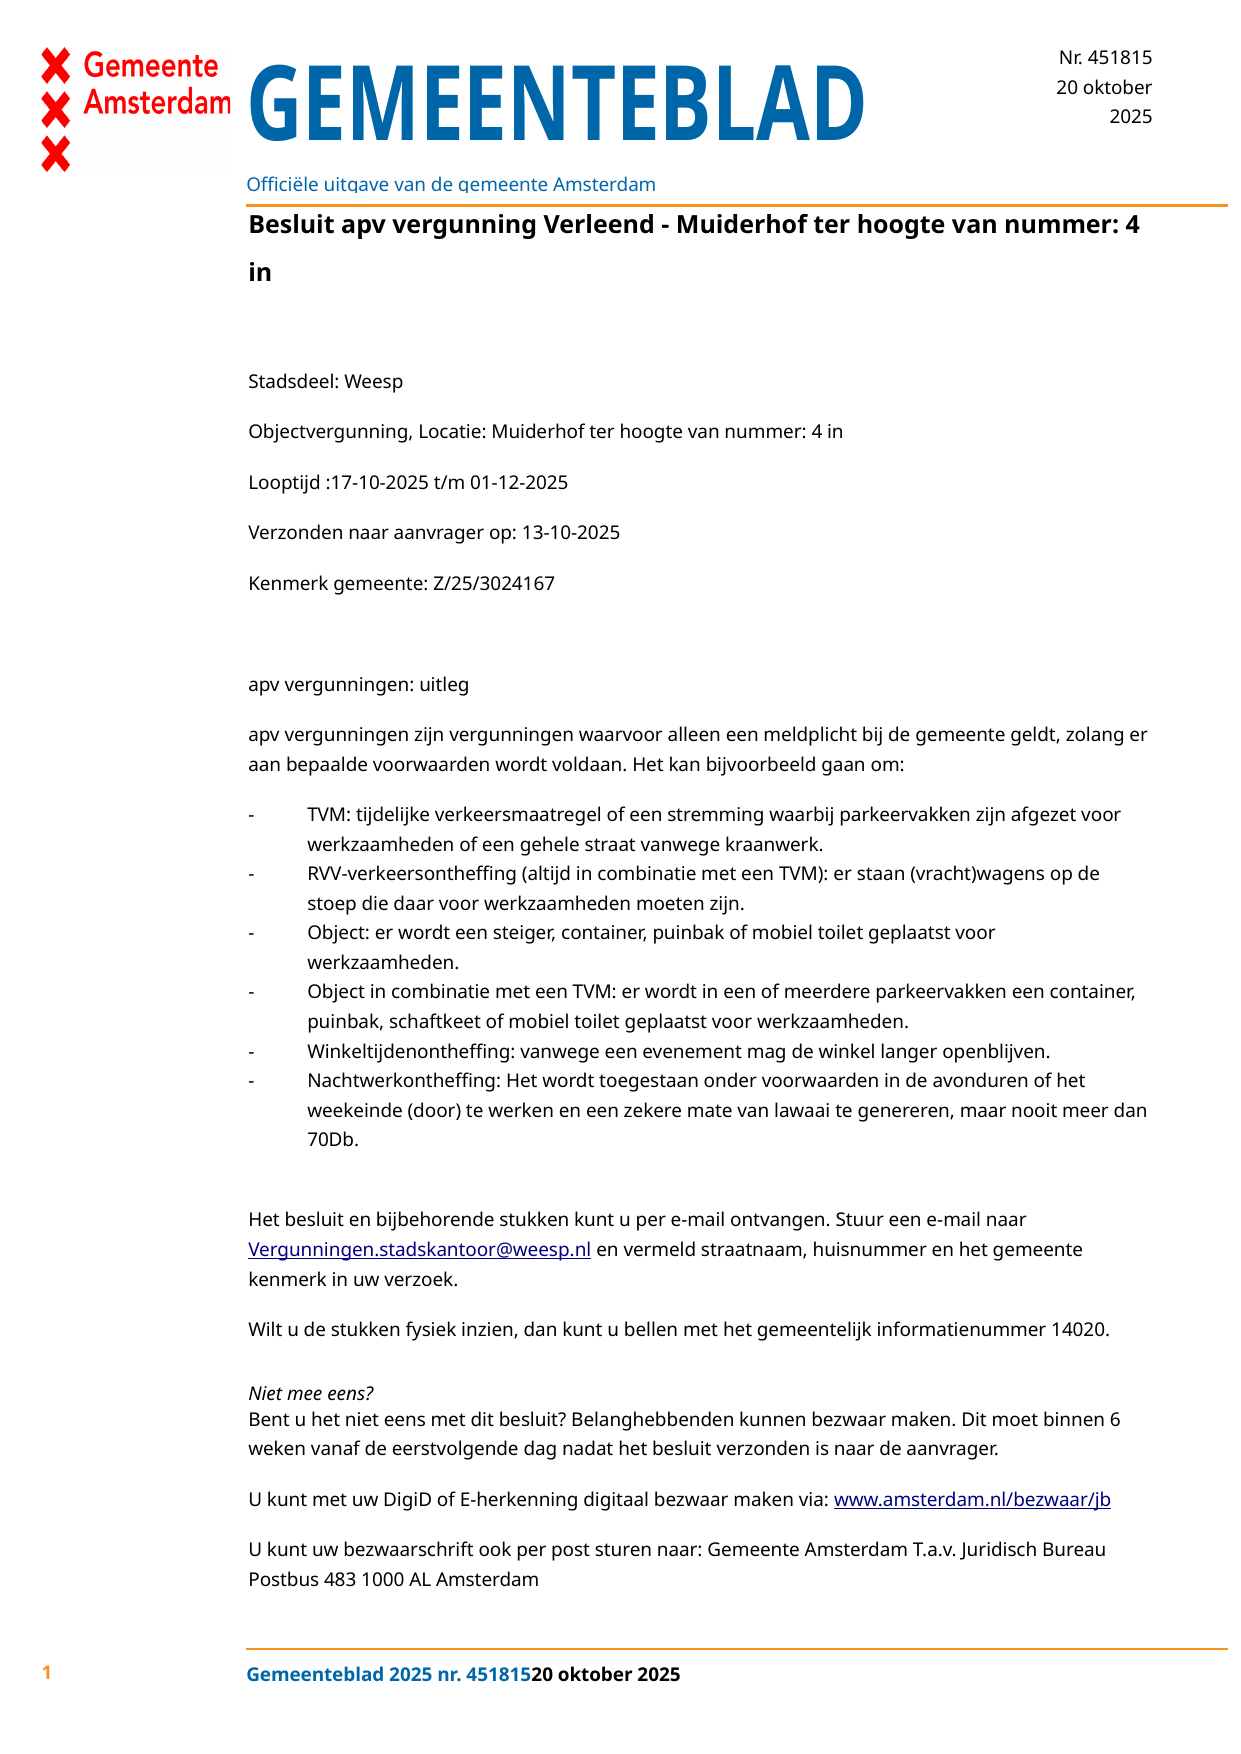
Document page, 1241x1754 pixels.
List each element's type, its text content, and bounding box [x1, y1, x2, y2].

text U kunt met uw DigiD of E-herkenning digitaal bezwaar maken via: www.amsterdam.nl/bezwaar/jb [248, 1486, 1152, 1512]
text Het besluit en bijbehorende stukken kunt u per e-mail ontvangen. Stuur een e-mail naar Vergunningen.stadskantoor@weesp.nl en vermeld straatnaam, huisnummer en het gemeente kenmerk in uw verzoek. [248, 1207, 1152, 1292]
text Kenmerk gemeente: Z/25/3024167 [248, 570, 1152, 596]
text Stadsdeel: Weesp [248, 368, 1152, 394]
list Object in combinatie met een TVM: er wordt in een of meerdere parkeervakken een container, puinbak, schaftkeet of mobiel toilet geplaatst voor werkzaamheden. [248, 979, 1152, 1034]
text Looptijd :17-10-2025 t/m 01-12-2025 [248, 469, 1152, 495]
text Wilt u de stukken fysiek inzien, dan kunt u bellen met het gemeentelijk informatienummer 14020. [248, 1316, 1152, 1342]
text Bent u het niet eens met dit besluit? Belanghebbenden kunnen bezwaar maken. Dit moet binnen 6 weken vanaf de eerstvolgende dag nadat het besluit verzonden is naar de aanvrager. [248, 1406, 1152, 1461]
list Object: er wordt een steiger, container, puinbak of mobiel toilet geplaatst voor werkzaamheden. [248, 919, 1152, 975]
list Nachtwerkontheffing: Het wordt toegestaan onder voorwaarden in de avonduren of het weekeinde (door) te werken en een zekere mate van lawaai te genereren, maar nooit meer dan 70Db. [248, 1067, 1152, 1152]
text apv vergunningen: uitleg [248, 671, 1152, 697]
text Besluit apv vergunning Verleend - Muiderhof ter hoogte van nummer: 4 in [248, 207, 1152, 288]
text U kunt uw bezwaarschrift ook per post sturen naar: Gemeente Amsterdam T.a.v. Juridisch Bureau Postbus 483 1000 AL Amsterdam [248, 1536, 1152, 1592]
text Niet mee eens? [248, 1380, 1152, 1406]
text Verzonden naar aanvrager op: 13-10-2025 [248, 519, 1152, 545]
text Objectvergunning, Locatie: Muiderhof ter hoogte van nummer: 4 in [248, 419, 1152, 444]
list TVM: tijdelijke verkeersmaatregel of een stremming waarbij parkeervakken zijn afgezet voor werkzaamheden of een gehele straat vanwege kraanwerk. [248, 801, 1152, 857]
list Winkeltijdenontheffing: vanwege een evenement mag de winkel langer openblijven. [248, 1038, 1152, 1064]
list RVV-verkeersontheffing (altijd in combinatie met een TVM): er staan (vracht)wagens op de stoep die daar voor werkzaamheden moeten zijn. [248, 860, 1152, 916]
text apv vergunningen zijn vergunningen waarvoor alleen een meldplicht bij de gemeente geldt, zolang er aan bepaalde voorwaarden wordt voldaan. Het kan bijvoorbeeld gaan om: [248, 721, 1152, 777]
picture [41, 47, 231, 172]
